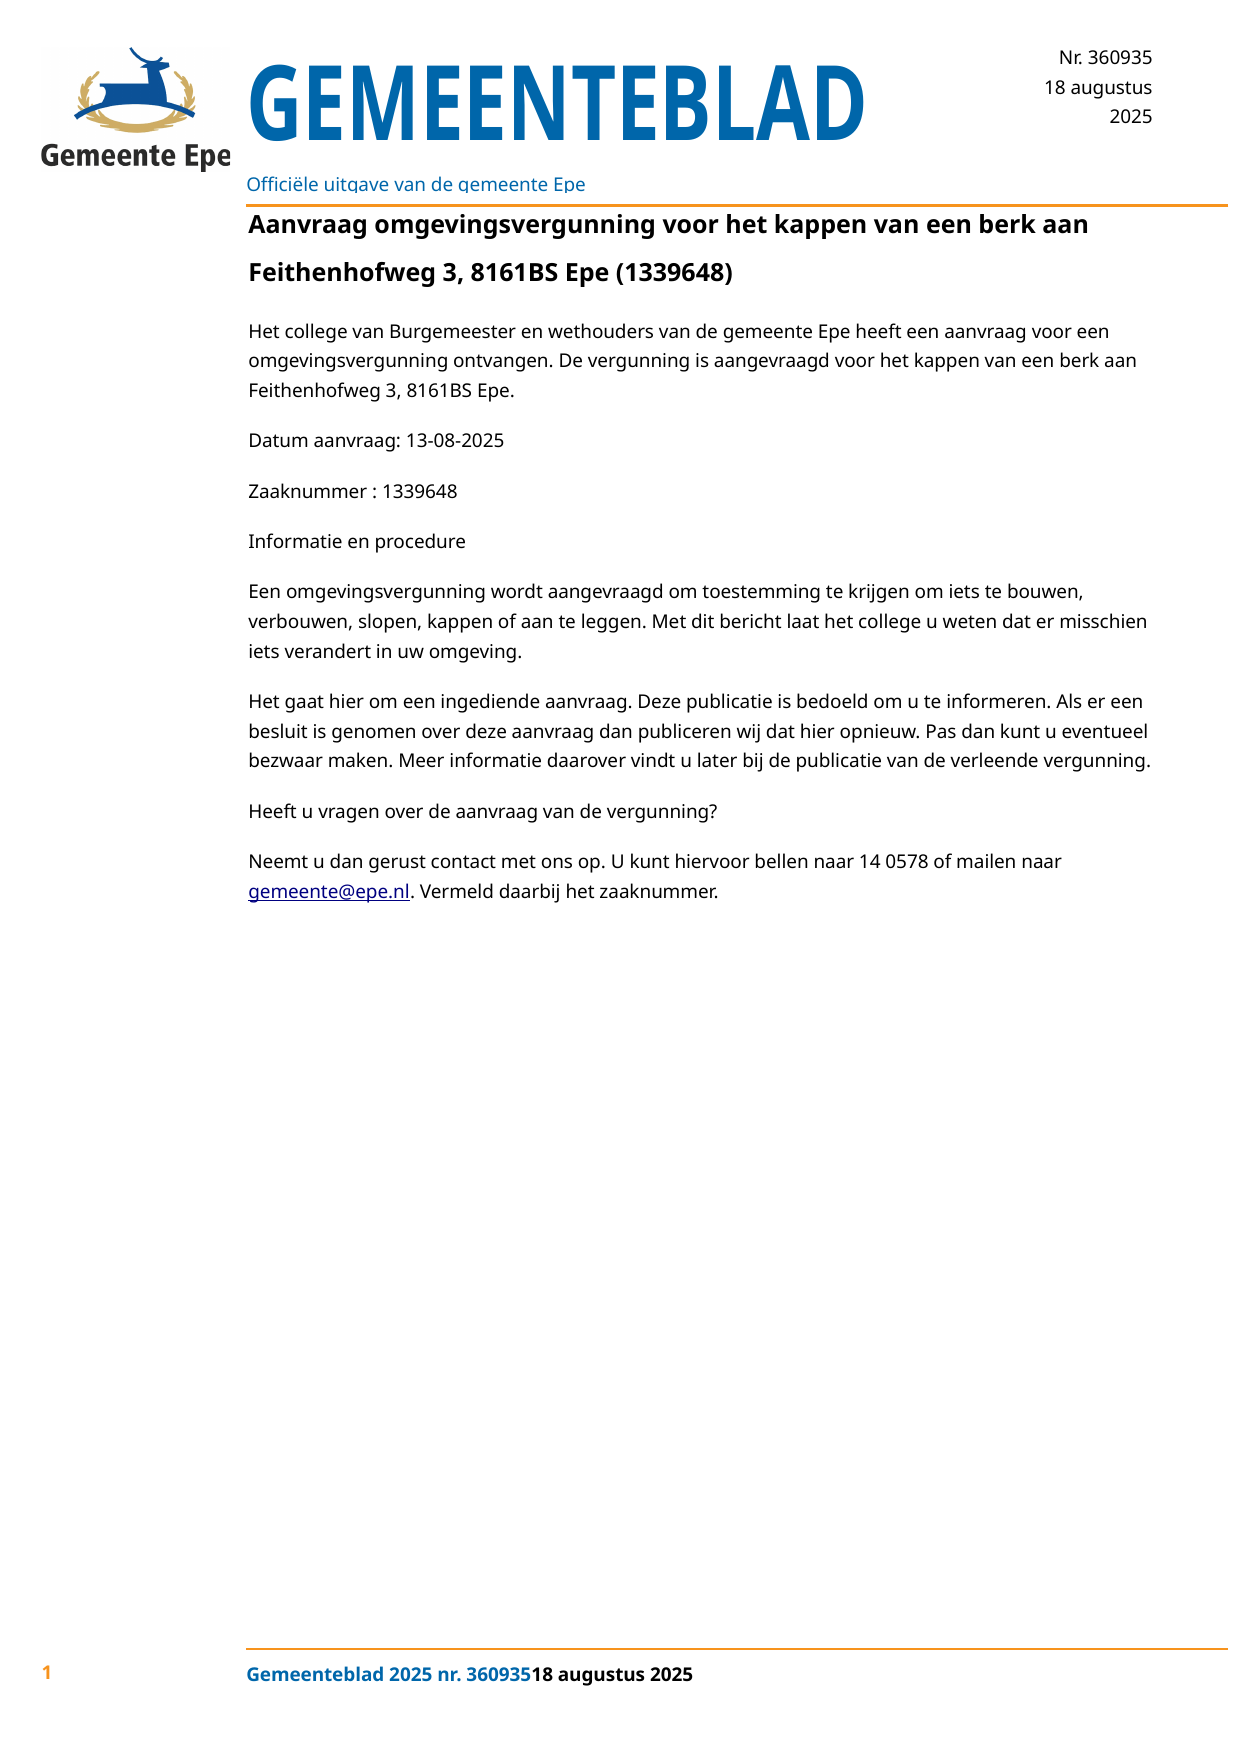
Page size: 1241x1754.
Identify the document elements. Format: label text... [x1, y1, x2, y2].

text Heeft u vragen over de aanvraag van de vergunning? [248, 798, 1152, 824]
text Aanvraag omgevingsvergunning voor het kappen van een berk aan Feithenhofweg 3, 8161BS Epe (1339648) [248, 207, 1152, 288]
text Het college van Burgemeester en wethouders van de gemeente Epe heeft een aanvraag voor een omgevingsvergunning ontvangen. De vergunning is aangevraagd voor het kappen van een berk aan Feithenhofweg 3, 8161BS Epe. [248, 318, 1152, 403]
text Zaaknummer : 1339648 [248, 478, 1152, 504]
text Neemt u dan gerust contact met ons op. U kunt hiervoor bellen naar 14 0578 of mailen naar gemeente@epe.nl. Vermeld daarbij het zaaknummer. [248, 848, 1152, 904]
picture [41, 47, 231, 172]
text Een omgevingsvergunning wordt aangevraagd om toestemming te krijgen om iets te bouwen, verbouwen, slopen, kappen of aan te leggen. Met dit bericht laat het college u weten dat er misschien iets verandert in uw omgeving. [248, 579, 1152, 664]
text Datum aanvraag: 13-08-2025 [248, 427, 1152, 453]
text Informatie en procedure [248, 528, 1152, 554]
text Het gaat hier om een ingediende aanvraag. Deze publicatie is bedoeld om u te informeren. Als er een besluit is genomen over deze aanvraag dan publiceren wij dat hier opnieuw. Pas dan kunt u eventueel bezwaar maken. Meer informatie daarover vindt u later bij de publicatie van de verleende vergunning. [248, 688, 1152, 773]
